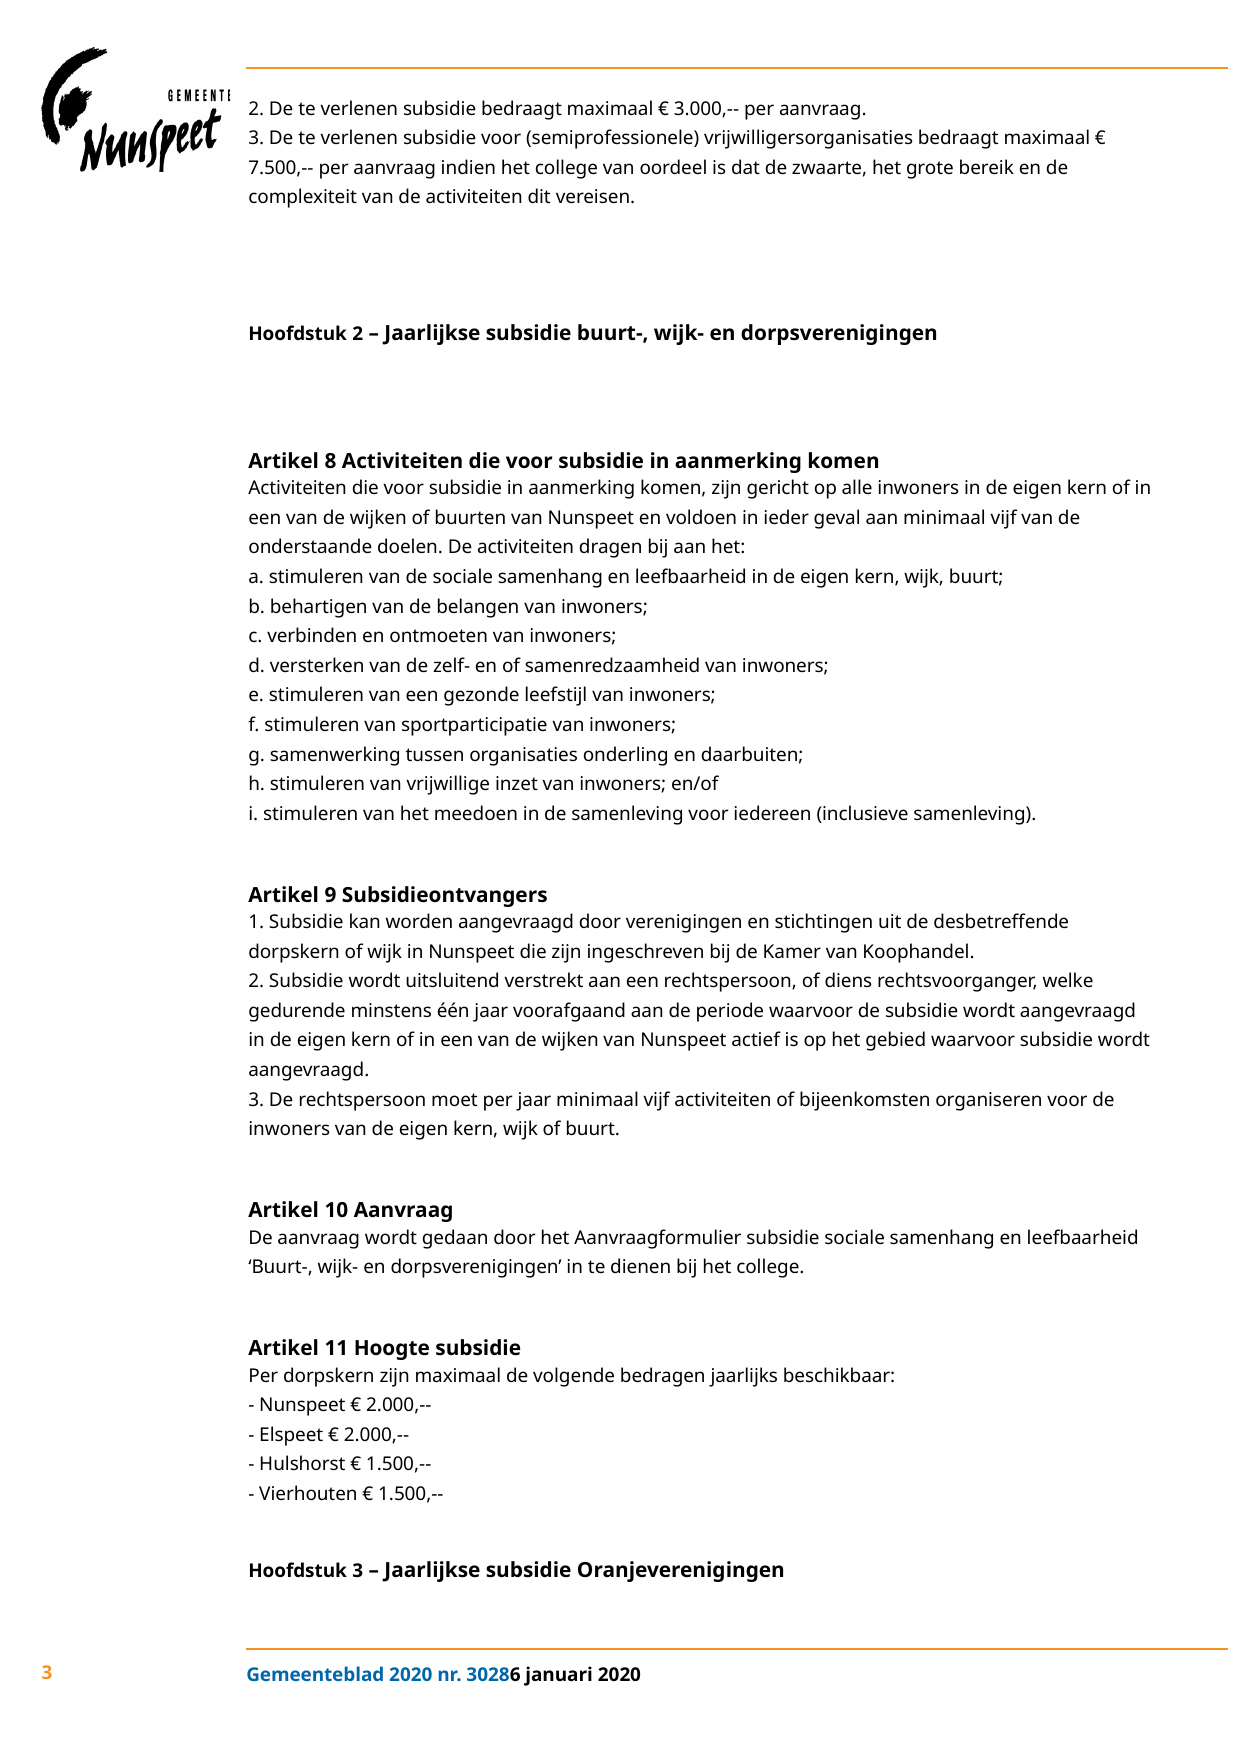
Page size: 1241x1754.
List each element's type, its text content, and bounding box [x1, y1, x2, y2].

text 3. De te verlenen subsidie voor (semiprofessionele) vrijwilligersorganisaties bedraagt maximaal € 7.500,-- per aanvraag indien het college van oordeel is dat de zwaarte, het grote bereik en de complexiteit van de activiteiten dit vereisen. [248, 124, 1152, 209]
text Per dorpskern zijn maximaal de volgende bedragen jaarlijks beschikbaar: [248, 1362, 1152, 1388]
text - Elspeet € 2.000,-- [248, 1421, 1152, 1447]
text c. verbinden en ontmoeten van inwoners; [248, 622, 1152, 648]
text De aanvraag wordt gedaan door het Aanvraagformulier subsidie sociale samenhang en leefbaarheid ‘Buurt-, wijk- en dorpsverenigingen’ in te dienen bij het college. [248, 1224, 1152, 1279]
text Hoofdstuk 2 – Jaarlijkse subsidie buurt-, wijk- en dorpsverenigingen [248, 318, 1152, 346]
text Hoofdstuk 3 – Jaarlijkse subsidie Oranjeverenigingen [248, 1555, 1152, 1584]
text f. stimuleren van sportparticipatie van inwoners; [248, 711, 1152, 737]
text - Nunspeet € 2.000,-- [248, 1391, 1152, 1417]
text Artikel 9 Subsidieontvangers [248, 880, 1152, 908]
text b. behartigen van de belangen van inwoners; [248, 593, 1152, 618]
text Artikel 10 Aanvraag [248, 1195, 1152, 1224]
text a. stimuleren van de sociale samenhang en leefbaarheid in de eigen kern, wijk, buurt; [248, 563, 1152, 589]
text - Vierhouten € 1.500,-- [248, 1480, 1152, 1506]
text i. stimuleren van het meedoen in de samenleving voor iedereen (inclusieve samenleving). [248, 800, 1152, 826]
text 2. De te verlenen subsidie bedraagt maximaal € 3.000,-- per aanvraag. [248, 95, 1152, 121]
text e. stimuleren van een gezonde leefstijl van inwoners; [248, 682, 1152, 707]
text 3. De rechtspersoon moet per jaar minimaal vijf activiteiten of bijeenkomsten organiseren voor de inwoners van de eigen kern, wijk of buurt. [248, 1086, 1152, 1141]
text Artikel 11 Hoogte subsidie [248, 1333, 1152, 1362]
text 2. Subsidie wordt uitsluitend verstrekt aan een rechtspersoon, of diens rechtsvoorganger, welke gedurende minstens één jaar voorafgaand aan de periode waarvoor de subsidie wordt aangevraagd in de eigen kern of in een van de wijken van Nunspeet actief is op het gebied waarvoor subsidie wordt aangevraagd. [248, 967, 1152, 1082]
text Artikel 8 Activiteiten die voor subsidie in aanmerking komen [248, 446, 1152, 474]
text - Hulshorst € 1.500,-- [248, 1451, 1152, 1476]
text 1. Subsidie kan worden aangevraagd door verenigingen en stichtingen uit de desbetreffende dorpskern of wijk in Nunspeet die zijn ingeschreven bij de Kamer van Koophandel. [248, 908, 1152, 964]
picture [41, 47, 231, 172]
text Activiteiten die voor subsidie in aanmerking komen, zijn gericht op alle inwoners in de eigen kern of in een van de wijken of buurten van Nunspeet en voldoen in ieder geval aan minimaal vijf van de onderstaande doelen. De activiteiten dragen bij aan het: [248, 474, 1152, 559]
text h. stimuleren van vrijwillige inzet van inwoners; en/of [248, 770, 1152, 796]
text g. samenwerking tussen organisaties onderling en daarbuiten; [248, 741, 1152, 766]
text d. versterken van de zelf- en of samenredzaamheid van inwoners; [248, 652, 1152, 678]
